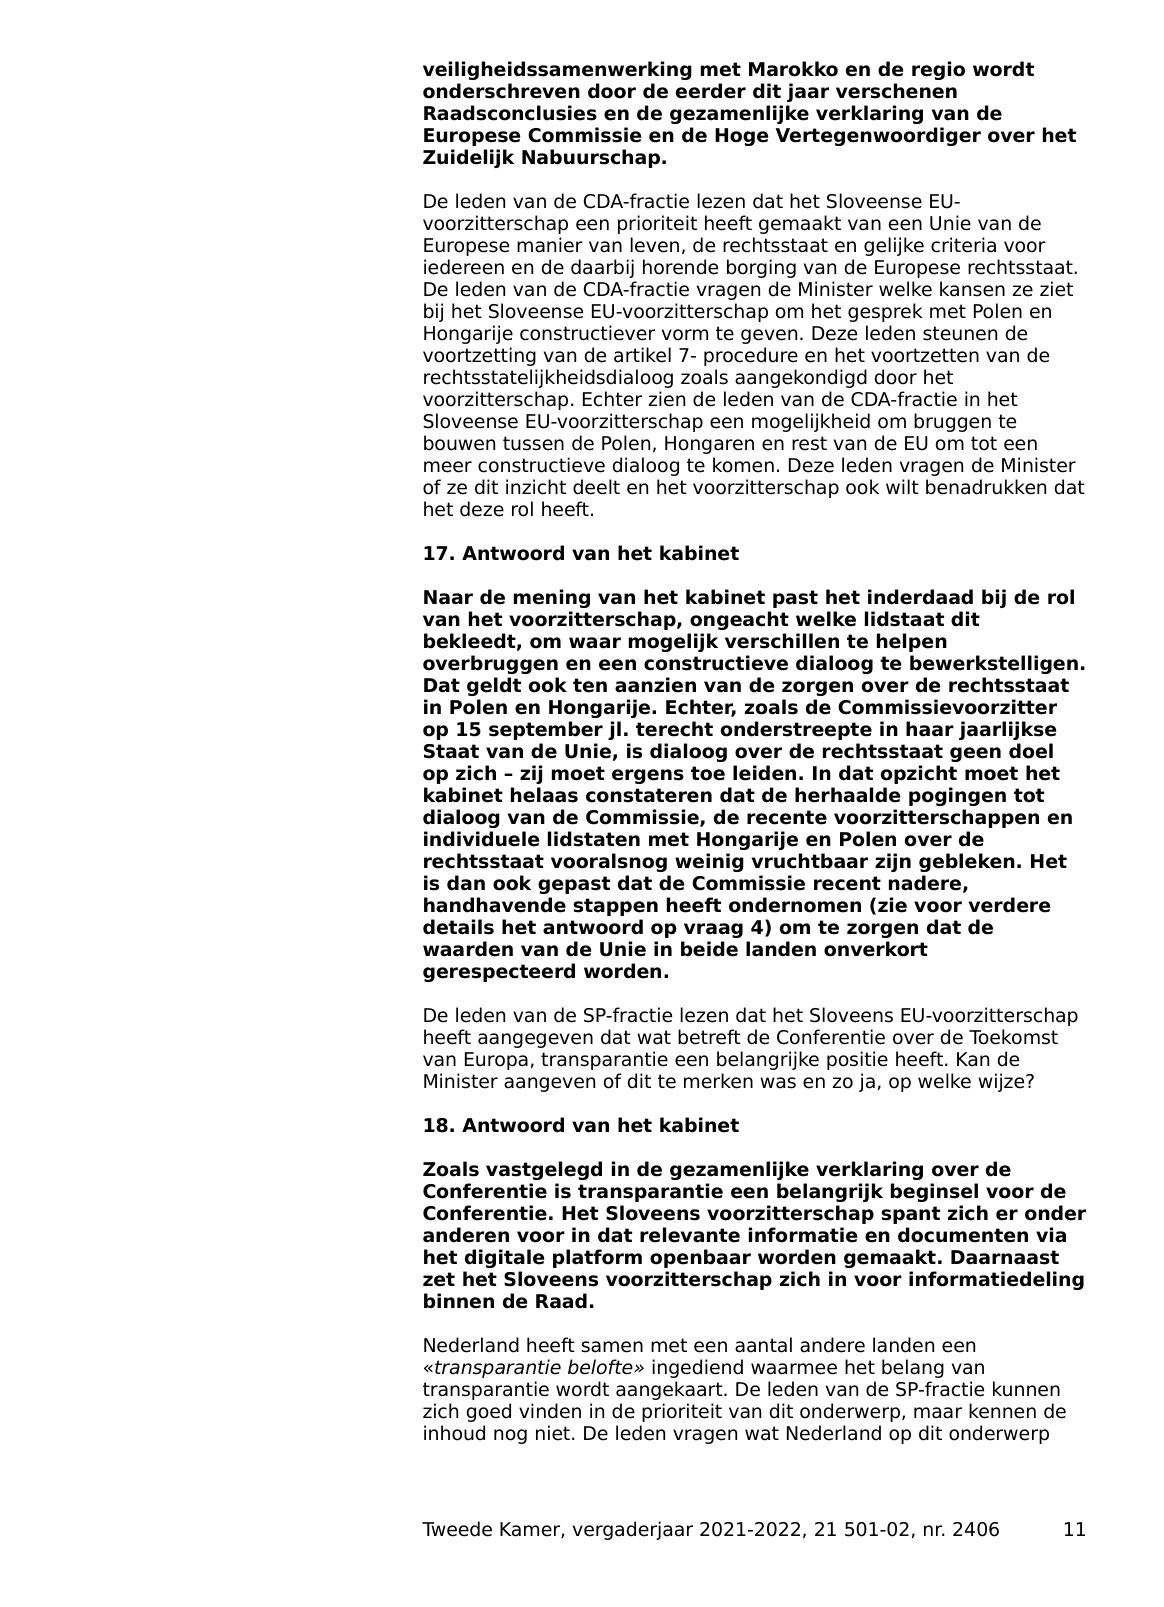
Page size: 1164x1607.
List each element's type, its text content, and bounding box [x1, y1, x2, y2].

text Nederland heeft samen met een aantal andere landen een «transparantie belofte» ingediend waarmee het belang van transparantie wordt aangekaart. De leden van de SP-fractie kunnen zich goed vinden in de prioriteit van dit onderwerp, maar kennen de inhoud nog niet. De leden vragen wat Nederland op dit onderwerp [422, 1335, 1087, 1445]
text De leden van de SP-fractie lezen dat het Sloveens EU-voorzitterschap heeft aangegeven dat wat betreft de Conferentie over de Toekomst van Europa, transparantie een belangrijke positie heeft. Kan de Minister aangeven of dit te merken was en zo ja, op welke wijze? [422, 1005, 1087, 1093]
text Naar de mening van het kabinet past het inderdaad bij de rol van het voorzitterschap, ongeacht welke lidstaat dit bekleedt, om waar mogelijk verschillen te helpen overbruggen en een constructieve dialoog te bewerkstelligen. Dat geldt ook ten aanzien van de zorgen over de rechtsstaat in Polen en Hongarije. Echter, zoals de Commissievoorzitter op 15 september jl. terecht onderstreepte in haar jaarlijkse Staat van de Unie, is dialoog over de rechtsstaat geen doel op zich – zij moet ergens toe leiden. In dat opzicht moet het kabinet helaas constateren dat de herhaalde pogingen tot dialoog van de Commissie, de recente voorzitterschappen en individuele lidstaten met Hongarije en Polen over de rechtsstaat vooralsnog weinig vruchtbaar zijn gebleken. Het is dan ook gepast dat de Commissie recent nadere, handhavende stappen heeft ondernomen (zie voor verdere details het antwoord op vraag 4) om te zorgen dat de waarden van de Unie in beide landen onverkort gerespecteerd worden. [422, 587, 1087, 983]
subtitle 17. Antwoord van het kabinet [422, 543, 1087, 565]
text Zoals vastgelegd in de gezamenlijke verklaring over de Conferentie is transparantie een belangrijk beginsel voor de Conferentie. Het Sloveens voorzitterschap spant zich er onder anderen voor in dat relevante informatie en documenten via het digitale platform openbaar worden gemaakt. Daarnaast zet het Sloveens voorzitterschap zich in voor informatiedeling binnen de Raad. [422, 1159, 1087, 1313]
subtitle 18. Antwoord van het kabinet [422, 1115, 1087, 1137]
text veiligheidssamenwerking met Marokko en de regio wordt onderschreven door de eerder dit jaar verschenen Raadsconclusies en de gezamenlijke verklaring van de Europese Commissie en de Hoge Vertegenwoordiger over het Zuidelijk Nabuurschap. [422, 59, 1087, 169]
text De leden van de CDA-fractie lezen dat het Sloveense EU-voorzitterschap een prioriteit heeft gemaakt van een Unie van de Europese manier van leven, de rechtsstaat en gelijke criteria voor iedereen en de daarbij horende borging van de Europese rechtsstaat. De leden van de CDA-fractie vragen de Minister welke kansen ze ziet bij het Sloveense EU-voorzitterschap om het gesprek met Polen en Hongarije constructiever vorm te geven. Deze leden steunen de voortzetting van de artikel 7- procedure en het voortzetten van de rechtsstatelijkheidsdialoog zoals aangekondigd door het voorzitterschap. Echter zien de leden van de CDA-fractie in het Sloveense EU-voorzitterschap een mogelijkheid om bruggen te bouwen tussen de Polen, Hongaren en rest van de EU om tot een meer constructieve dialoog te komen. Deze leden vragen de Minister of ze dit inzicht deelt en het voorzitterschap ook wilt benadrukken dat het deze rol heeft. [422, 191, 1087, 521]
